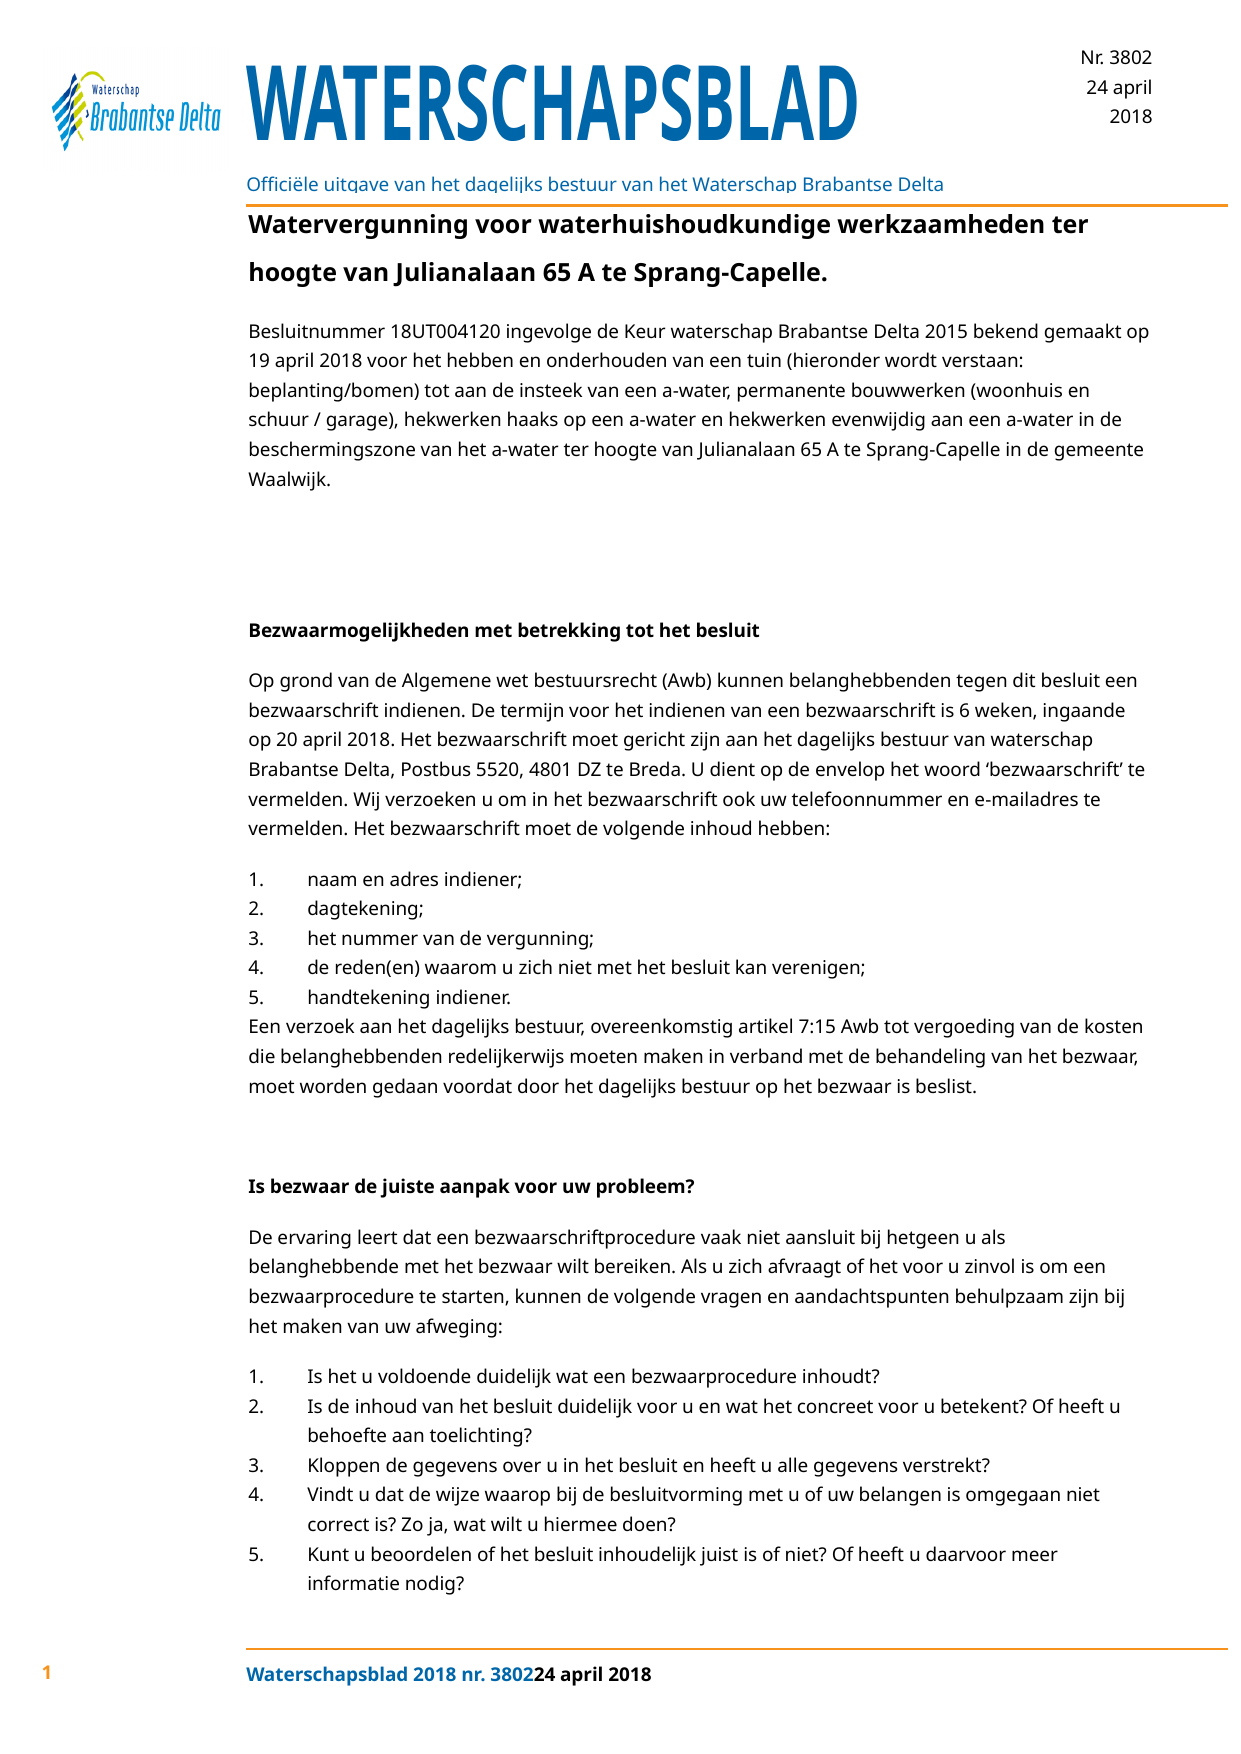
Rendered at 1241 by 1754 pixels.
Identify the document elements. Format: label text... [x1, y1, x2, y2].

list de reden(en) waarom u zich niet met het besluit kan verenigen; [248, 954, 1152, 980]
list handtekening indiener. [248, 984, 1152, 1010]
text Bezwaarmogelijkheden met betrekking tot het besluit [248, 617, 1152, 643]
picture [41, 47, 231, 172]
text Een verzoek aan het dagelijks bestuur, overeenkomstig artikel 7:15 Awb tot vergoeding van de kosten die belanghebbenden redelijkerwijs moeten maken in verband met de behandeling van het bezwaar, moet worden gedaan voordat door het dagelijks bestuur op het bezwaar is beslist. [248, 1014, 1152, 1099]
list het nummer van de vergunning; [248, 925, 1152, 951]
list Is de inhoud van het besluit duidelijk voor u en wat het concreet voor u betekent? Of heeft u behoefte aan toelichting? [248, 1393, 1152, 1448]
list Kunt u beoordelen of het besluit inhoudelijk juist is of niet? Of heeft u daarvoor meer informatie nodig? [248, 1541, 1152, 1596]
text Op grond van de Algemene wet bestuursrecht (Awb) kunnen belanghebbenden tegen dit besluit een bezwaarschrift indienen. De termijn voor het indienen van een bezwaarschrift is 6 weken, ingaande op 20 april 2018. Het bezwaarschrift moet gericht zijn aan het dagelijks bestuur van waterschap Brabantse Delta, Postbus 5520, 4801 DZ te Breda. U dient op de envelop het woord ‘bezwaarschrift’ te vermelden. Wij verzoeken u om in het bezwaarschrift ook uw telefoonnummer en e‑mailadres te vermelden. Het bezwaarschrift moet de volgende inhoud hebben: [248, 667, 1152, 841]
list Vindt u dat de wijze waarop bij de besluitvorming met u of uw belangen is omgegaan niet correct is? Zo ja, wat wilt u hiermee doen? [248, 1482, 1152, 1537]
text Is bezwaar de juiste aanpak voor uw probleem? [248, 1174, 1152, 1199]
list naam en adres indiener; [248, 866, 1152, 892]
text Besluitnummer 18UT004120 ingevolge de Keur waterschap Brabantse Delta 2015 bekend gemaakt op 19 april 2018 voor het hebben en onderhouden van een tuin (hieronder wordt verstaan: beplanting/bomen) tot aan de insteek van een a-water, permanente bouwwerken (woonhuis en schuur / garage), hekwerken haaks op een a-water en hekwerken evenwijdig aan een a-water in de beschermingszone van het a-water ter hoogte van Julianalaan 65 A te Sprang-Capelle in de gemeente Waalwijk. [248, 318, 1152, 492]
list Is het u voldoende duidelijk wat een bezwaarprocedure inhoudt? [248, 1363, 1152, 1389]
list dagtekening; [248, 895, 1152, 921]
list Kloppen de gegevens over u in het besluit en heeft u alle gegevens verstrekt? [248, 1452, 1152, 1478]
text De ervaring leert dat een bezwaarschriftprocedure vaak niet aansluit bij hetgeen u als belanghebbende met het bezwaar wilt bereiken. Als u zich afvraagt of het voor u zinvol is om een bezwaarprocedure te starten, kunnen de volgende vragen en aandachtspunten behulpzaam zijn bij het maken van uw afweging: [248, 1224, 1152, 1339]
text Watervergunning voor waterhuishoudkundige werkzaamheden ter hoogte van Julianalaan 65 A te Sprang-Capelle. [248, 207, 1152, 288]
